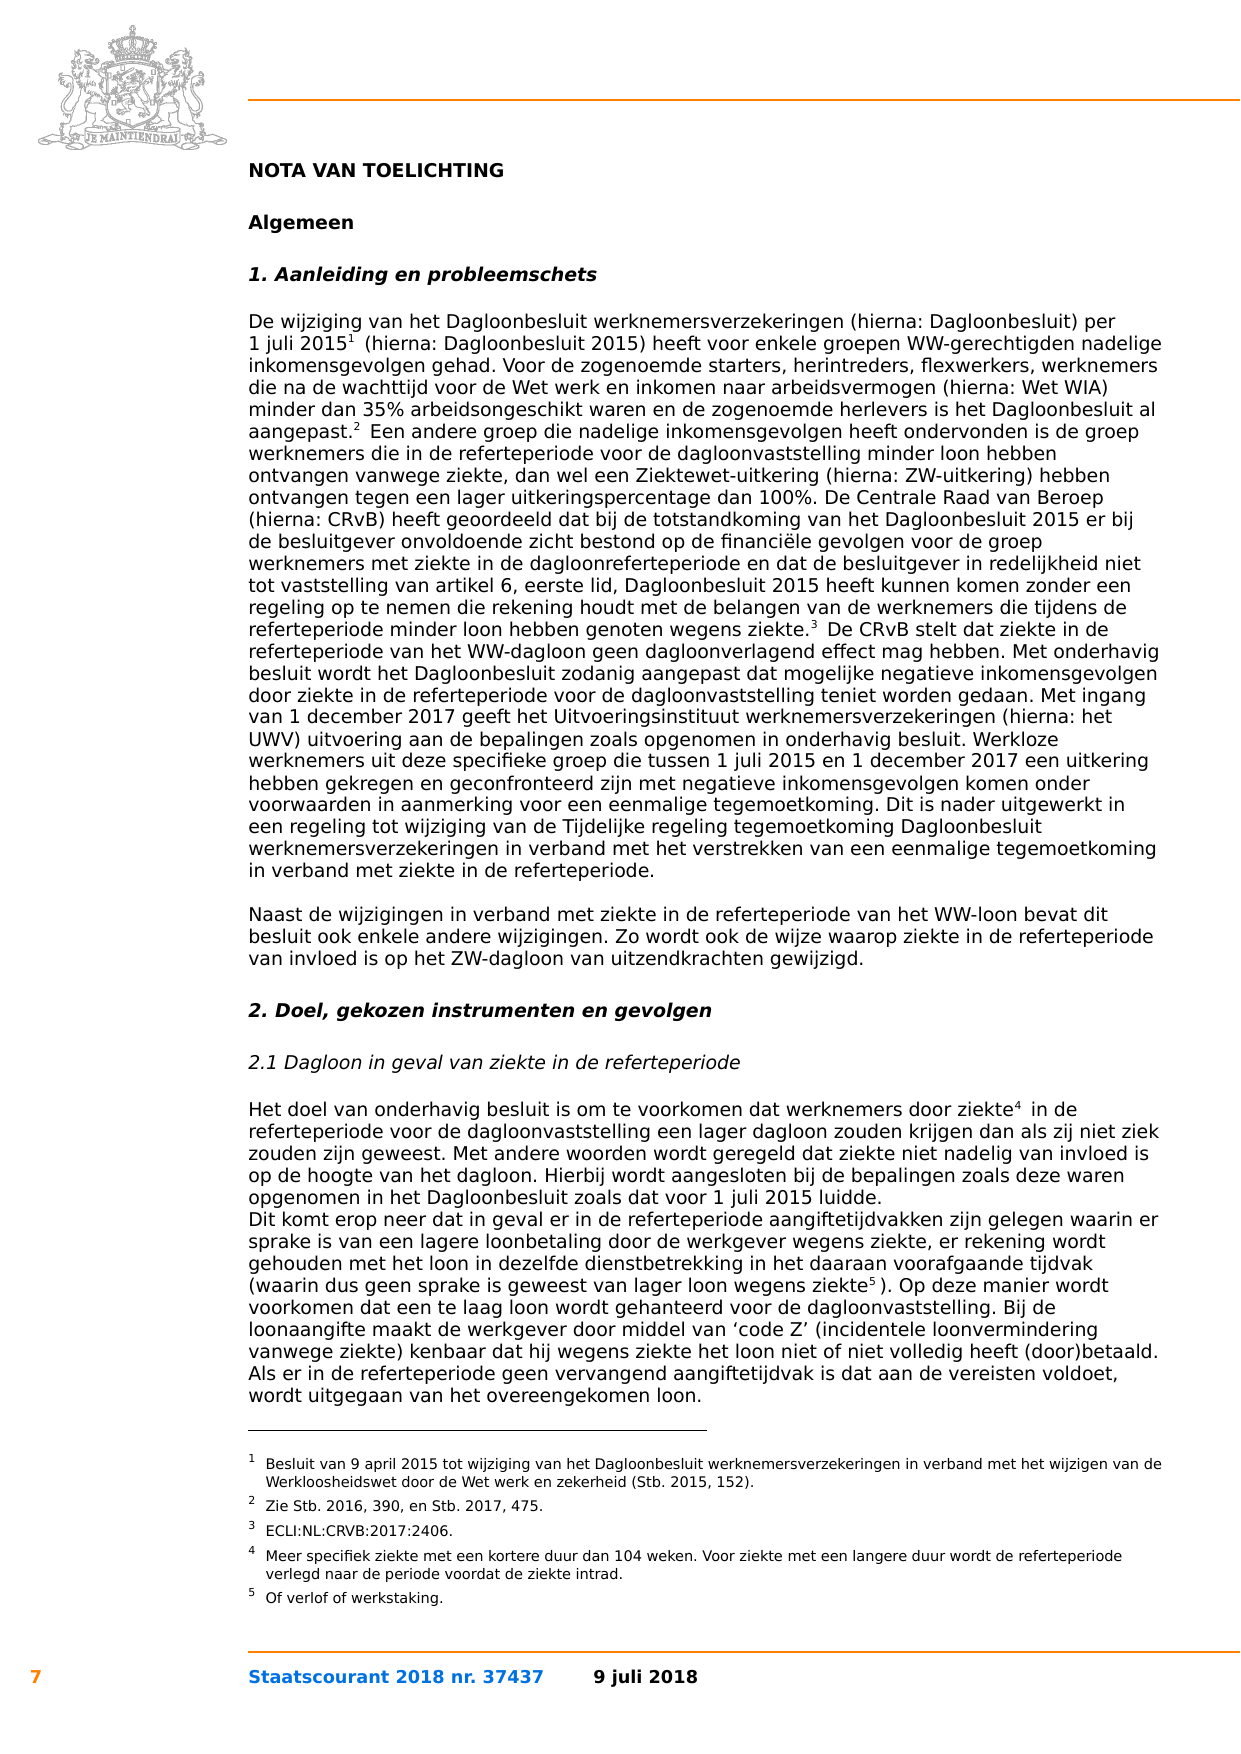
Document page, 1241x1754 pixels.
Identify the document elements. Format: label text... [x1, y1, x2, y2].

text ECLI:NL:CRVB:2017:2406. [248, 1519, 1163, 1541]
subtitle 2.1 Dagloon in geval van ziekte in de referteperiode [248, 1052, 1163, 1074]
text Zie Stb. 2016, 390, en Stb. 2017, 475. [248, 1494, 1163, 1516]
text Of verlof of werkstaking. [248, 1586, 1163, 1608]
text De wijziging van het Dagloonbesluit werknemersverzekeringen (hierna: Dagloonbesluit) per 1 juli 2015 (hierna: Dagloonbesluit 2015) heeft voor enkele groepen WW-gerechtigden nadelige inkomensgevolgen gehad. Voor de zogenoemde starters, herintreders, flexwerkers, werknemers die na de wachttijd voor de Wet werk en inkomen naar arbeidsvermogen (hierna: Wet WIA) minder dan 35% arbeidsongeschikt waren en de zogenoemde herlevers is het Dagloonbesluit al aangepast. Een andere groep die nadelige inkomensgevolgen heeft ondervonden is de groep werknemers die in de referteperiode voor de dagloonvaststelling minder loon hebben ontvangen vanwege ziekte, dan wel een Ziektewet-uitkering (hierna: ZW-uitkering) hebben ontvangen tegen een lager uitkeringspercentage dan 100%. De Centrale Raad van Beroep (hierna: CRvB) heeft geoordeeld dat bij de totstandkoming van het Dagloonbesluit 2015 er bij de besluitgever onvoldoende zicht bestond op de financiële gevolgen voor de groep werknemers met ziekte in de dagloonreferteperiode en dat de besluitgever in redelijkheid niet tot vaststelling van artikel 6, eerste lid, Dagloonbesluit 2015 heeft kunnen komen zonder een regeling op te nemen die rekening houdt met de belangen van de werknemers die tijdens de referteperiode minder loon hebben genoten wegens ziekte. De CRvB stelt dat ziekte in de referteperiode van het WW-dagloon geen dagloonverlagend effect mag hebben. Met onderhavig besluit wordt het Dagloonbesluit zodanig aangepast dat mogelijke negatieve inkomensgevolgen door ziekte in de referteperiode voor de dagloonvaststelling teniet worden gedaan. Met ingang van 1 december 2017 geeft het Uitvoeringsinstituut werknemersverzekeringen (hierna: het UWV) uitvoering aan de bepalingen zoals opgenomen in onderhavig besluit. Werkloze werknemers uit deze specifieke groep die tussen 1 juli 2015 en 1 december 2017 een uitkering hebben gekregen en geconfronteerd zijn met negatieve inkomensgevolgen komen onder voorwaarden in aanmerking voor een eenmalige tegemoetkoming. Dit is nader uitgewerkt in een regeling tot wijziging van de Tijdelijke regeling tegemoetkoming Dagloonbesluit werknemersverzekeringen in verband met het verstrekken van een eenmalige tegemoetkoming in verband met ziekte in de referteperiode. [248, 311, 1163, 882]
text Naast de wijzigingen in verband met ziekte in de referteperiode van het WW-loon bevat dit besluit ook enkele andere wijzigingen. Zo wordt ook de wijze waarop ziekte in de referteperiode van invloed is op het ZW-dagloon van uitzendkrachten gewijzigd. [248, 904, 1163, 970]
subtitle 2. Doel, gekozen instrumenten en gevolgen [248, 1000, 1163, 1022]
text Het doel van onderhavig besluit is om te voorkomen dat werknemers door ziekte in de referteperiode voor de dagloonvaststelling een lager dagloon zouden krijgen dan als zij niet ziek zouden zijn geweest. Met andere woorden wordt geregeld dat ziekte niet nadelig van invloed is op de hoogte van het dagloon. Hierbij wordt aangesloten bij de bepalingen zoals deze waren opgenomen in het Dagloonbesluit zoals dat voor 1 juli 2015 luidde. [248, 1099, 1163, 1209]
text Dit komt erop neer dat in geval er in de referteperiode aangiftetijdvakken zijn gelegen waarin er sprake is van een lagere loonbetaling door de werkgever wegens ziekte, er rekening wordt gehouden met het loon in dezelfde dienstbetrekking in het daaraan voorafgaande tijdvak (waarin dus geen sprake is geweest van lager loon wegens ziekte). Op deze manier wordt voorkomen dat een te laag loon wordt gehanteerd voor de dagloonvaststelling. Bij de loonaangifte maakt de werkgever door middel van ‘code Z’ (incidentele loonvermindering vanwege ziekte) kenbaar dat hij wegens ziekte het loon niet of niet volledig heeft (door)betaald. Als er in de referteperiode geen vervangend aangiftetijdvak is dat aan de vereisten voldoet, wordt uitgegaan van het overeengekomen loon. [248, 1209, 1163, 1407]
text Besluit van 9 april 2015 tot wijziging van het Dagloonbesluit werknemersverzekeringen in verband met het wijzigen van de Werkloosheidswet door de Wet werk en zekerheid (Stb. 2015, 152). [248, 1452, 1163, 1491]
subtitle NOTA VAN TOELICHTING [248, 160, 1163, 182]
text Meer specifiek ziekte met een kortere duur dan 104 weken. Voor ziekte met een langere duur wordt de referteperiode verlegd naar de periode voordat de ziekte intrad. [248, 1544, 1163, 1583]
subtitle Algemeen [248, 212, 1163, 234]
picture [38, 25, 227, 150]
subtitle 1. Aanleiding en probleemschets [248, 264, 1163, 286]
